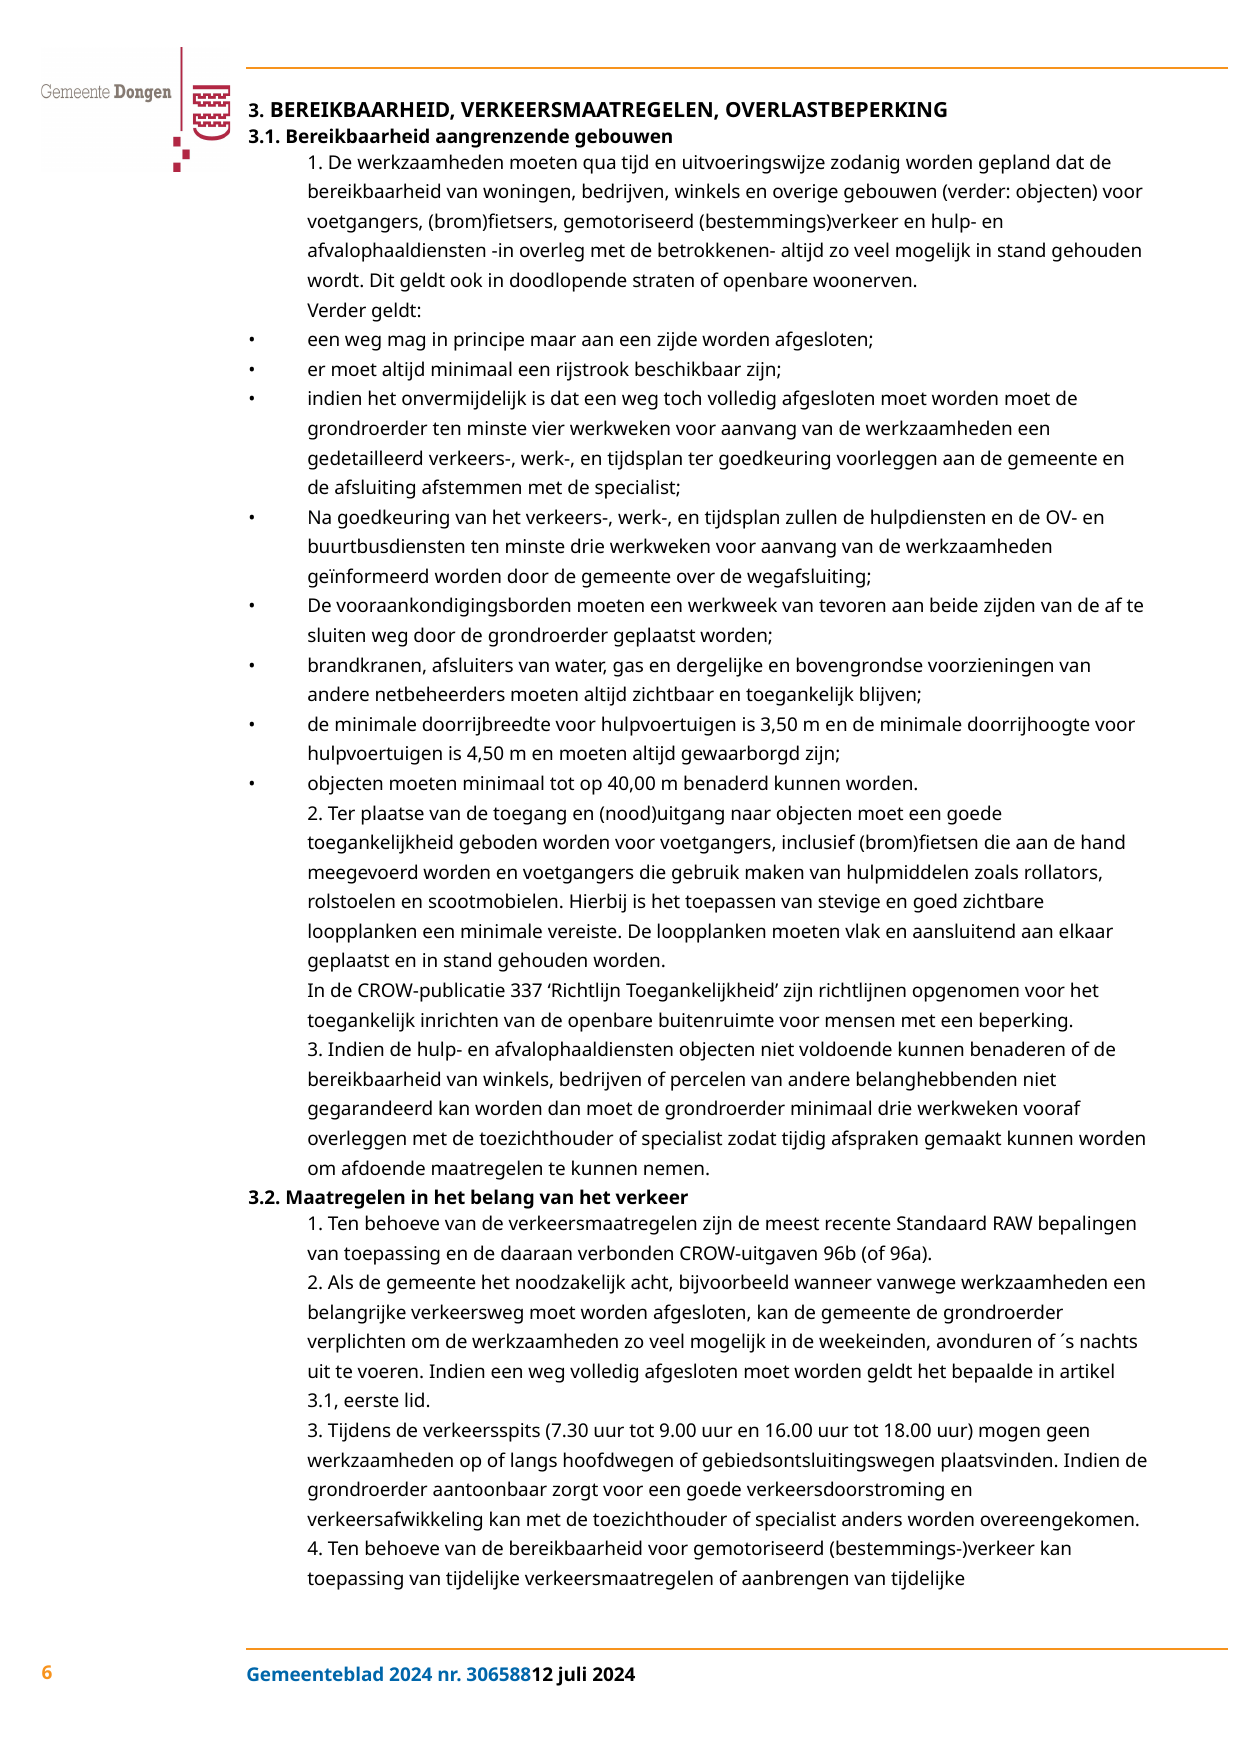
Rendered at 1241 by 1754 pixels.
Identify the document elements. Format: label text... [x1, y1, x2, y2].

list brandkranen, afsluiters van water, gas en dergelijke en bovengrondse voorzieningen van andere netbeheerders moeten altijd zichtbaar en toegankelijk blijven; [248, 652, 1152, 707]
list 3. Tijdens de verkeersspits (7.30 uur tot 9.00 uur en 16.00 uur tot 18.00 uur) mogen geen werkzaamheden op of langs hoofdwegen of gebiedsontsluitingswegen plaatsvinden. Indien de grondroerder aantoonbaar zorgt voor een goede verkeersdoorstroming en verkeersafwikkeling kan met de toezichthouder of specialist anders worden overeengekomen. [248, 1417, 1152, 1532]
list Verder geldt: [248, 297, 1152, 323]
list 2. Ter plaatse van de toegang en (nood)uitgang naar objecten moet een goede toegankelijkheid geboden worden voor voetgangers, inclusief (brom)fietsen die aan de hand meegevoerd worden en voetgangers die gebruik maken van hulpmiddelen zoals rollators, rolstoelen en scootmobielen. Hierbij is het toepassen van stevige en goed zichtbare loopplanken een minimale vereiste. De loopplanken moeten vlak en aansluitend aan elkaar geplaatst en in stand gehouden worden. [248, 800, 1152, 973]
list 2. Als de gemeente het noodzakelijk acht, bijvoorbeeld wanneer vanwege werkzaamheden een belangrijke verkeersweg moet worden afgesloten, kan de gemeente de grondroerder verplichten om de werkzaamheden zo veel mogelijk in de weekeinden, avonduren of ´s nachts uit te voeren. Indien een weg volledig afgesloten moet worden geldt het bepaalde in artikel 3.1, eerste lid. [248, 1269, 1152, 1413]
text 3.2. Maatregelen in het belang van het verkeer [248, 1184, 1152, 1210]
text 3. BEREIKBAARHEID, VERKEERSMAATREGELEN, OVERLASTBEPERKING [248, 95, 1152, 123]
list 3. Indien de hulp- en afvalophaaldiensten objecten niet voldoende kunnen benaderen of de bereikbaarheid van winkels, bedrijven of percelen van andere belanghebbenden niet gegarandeerd kan worden dan moet de grondroerder minimaal drie werkweken vooraf overleggen met de toezichthouder of specialist zodat tijdig afspraken gemaakt kunnen worden om afdoende maatregelen te kunnen nemen. [248, 1036, 1152, 1181]
list De vooraankondigingsborden moeten een werkweek van tevoren aan beide zijden van de af te sluiten weg door de grondroerder geplaatst worden; [248, 593, 1152, 648]
list objecten moeten minimaal tot op 40,00 m benaderd kunnen worden. [248, 770, 1152, 796]
list een weg mag in principe maar aan een zijde worden afgesloten; [248, 326, 1152, 352]
text 3.1. Bereikbaarheid aangrenzende gebouwen [248, 123, 1152, 149]
list Na goedkeuring van het verkeers-, werk-, en tijdsplan zullen de hulpdiensten en de OV- en buurtbusdiensten ten minste drie werkweken voor aanvang van de werkzaamheden geïnformeerd worden door de gemeente over de wegafsluiting; [248, 504, 1152, 589]
list indien het onvermijdelijk is dat een weg toch volledig afgesloten moet worden moet de grondroerder ten minste vier werkweken voor aanvang van de werkzaamheden een gedetailleerd verkeers-, werk-, en tijdsplan ter goedkeuring voorleggen aan de gemeente en de afsluiting afstemmen met de specialist; [248, 386, 1152, 500]
list de minimale doorrijbreedte voor hulpvoertuigen is 3,50 m en de minimale doorrijhoogte voor hulpvoertuigen is 4,50 m en moeten altijd gewaarborgd zijn; [248, 711, 1152, 766]
list In de CROW-publicatie 337 ‘Richtlijn Toegankelijkheid’ zijn richtlijnen opgenomen voor het toegankelijk inrichten van de openbare buitenruimte voor mensen met een beperking. [248, 977, 1152, 1033]
picture [41, 47, 231, 172]
list 1. De werkzaamheden moeten qua tijd en uitvoeringswijze zodanig worden gepland dat de bereikbaarheid van woningen, bedrijven, winkels en overige gebouwen (verder: objecten) voor voetgangers, (brom)fietsers, gemotoriseerd (bestemmings)verkeer en hulp- en afvalophaaldiensten -in overleg met de betrokkenen- altijd zo veel mogelijk in stand gehouden wordt. Dit geldt ook in doodlopende straten of openbare woonerven. [248, 149, 1152, 293]
list er moet altijd minimaal een rijstrook beschikbaar zijn; [248, 356, 1152, 382]
list 1. Ten behoeve van de verkeersmaatregelen zijn de meest recente Standaard RAW bepalingen van toepassing en de daaraan verbonden CROW-uitgaven 96b (of 96a). [248, 1210, 1152, 1265]
list 4. Ten behoeve van de bereikbaarheid voor gemotoriseerd (bestemmings-)verkeer kan toepassing van tijdelijke verkeersmaatregelen of aanbrengen van tijdelijke [248, 1536, 1152, 1591]
